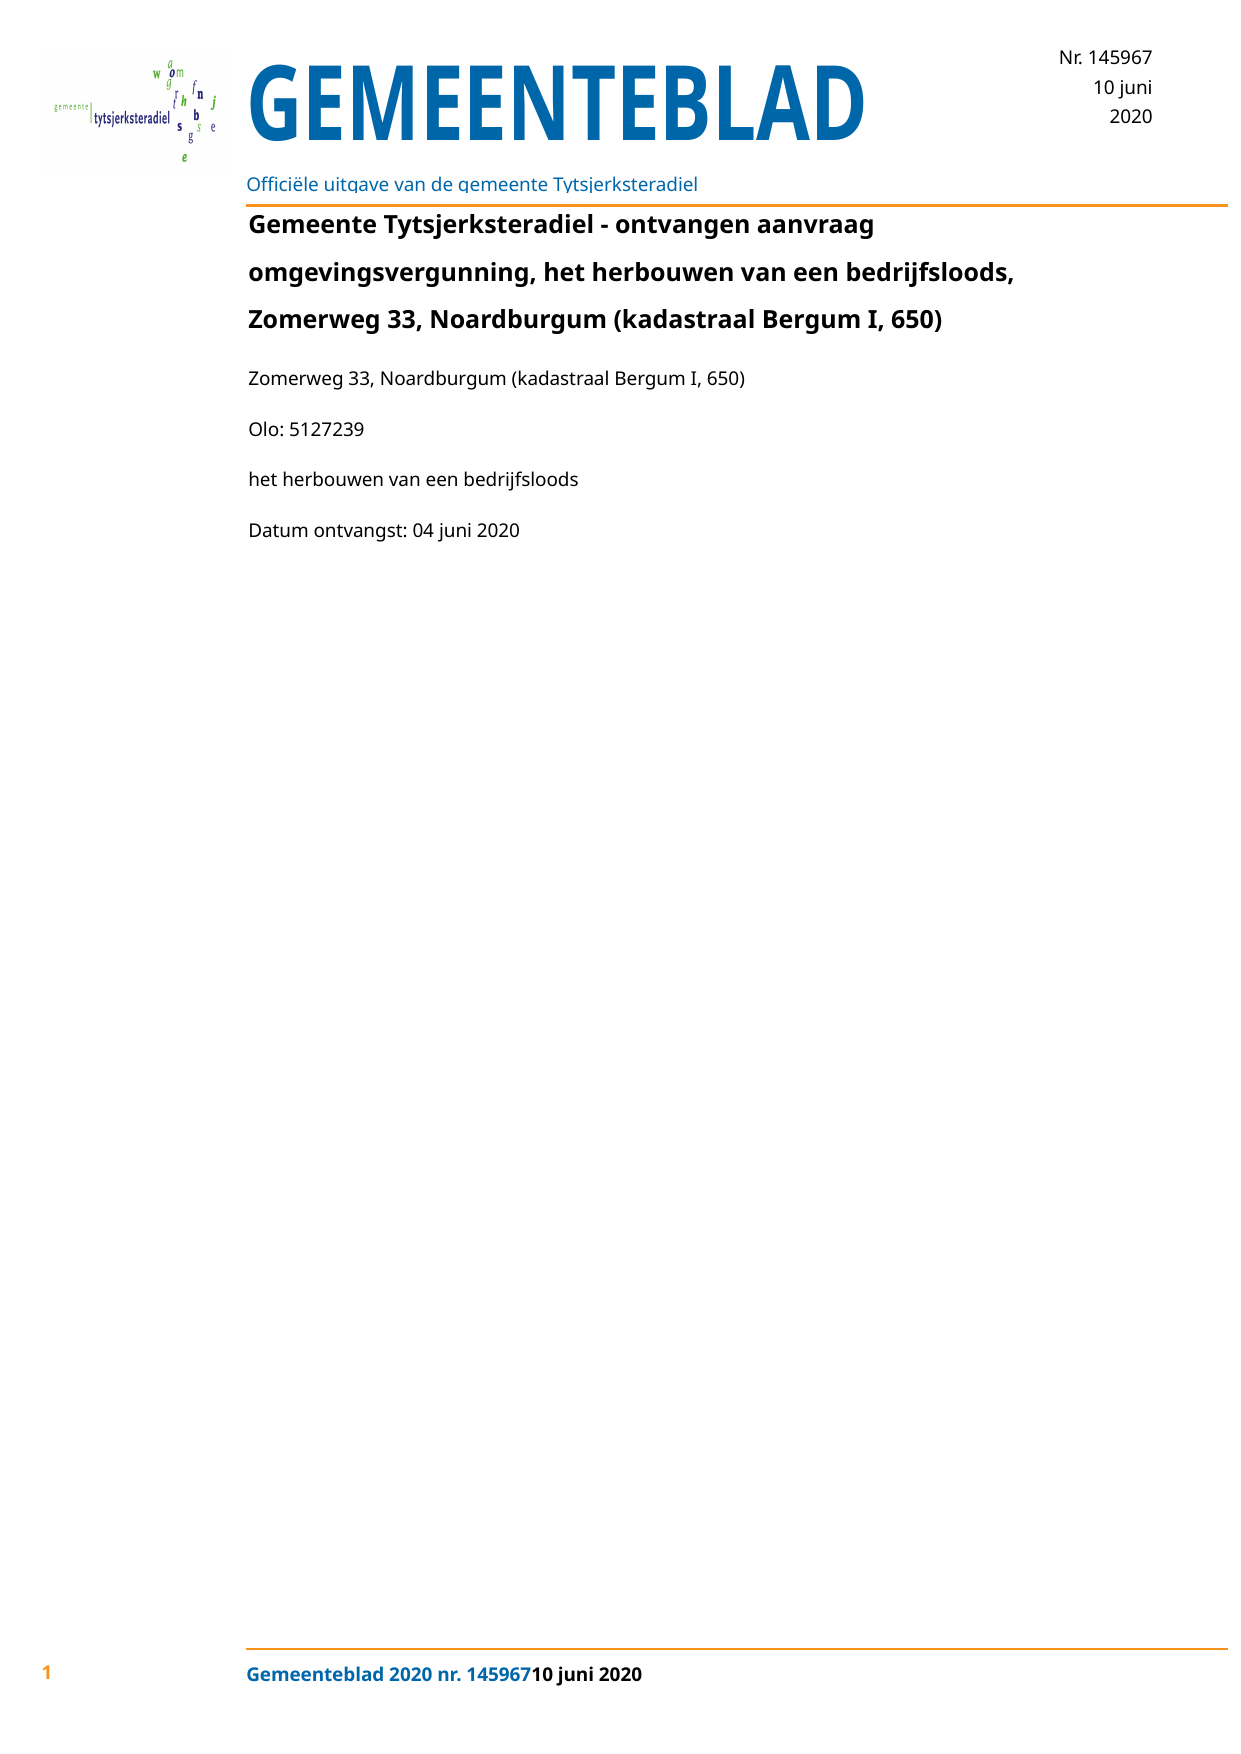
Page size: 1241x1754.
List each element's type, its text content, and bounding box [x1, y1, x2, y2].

text Datum ontvangst: 04 juni 2020 [248, 517, 1152, 542]
picture [41, 47, 231, 172]
text Gemeente Tytsjerksteradiel - ontvangen aanvraag omgevingsvergunning, het herbouwen van een bedrijfsloods, Zomerweg 33, Noardburgum (kadastraal Bergum I, 650) [248, 207, 1152, 336]
text Olo: 5127239 [248, 416, 1152, 442]
text Zomerweg 33, Noardburgum (kadastraal Bergum I, 650) [248, 366, 1152, 391]
text het herbouwen van een bedrijfsloods [248, 466, 1152, 492]
